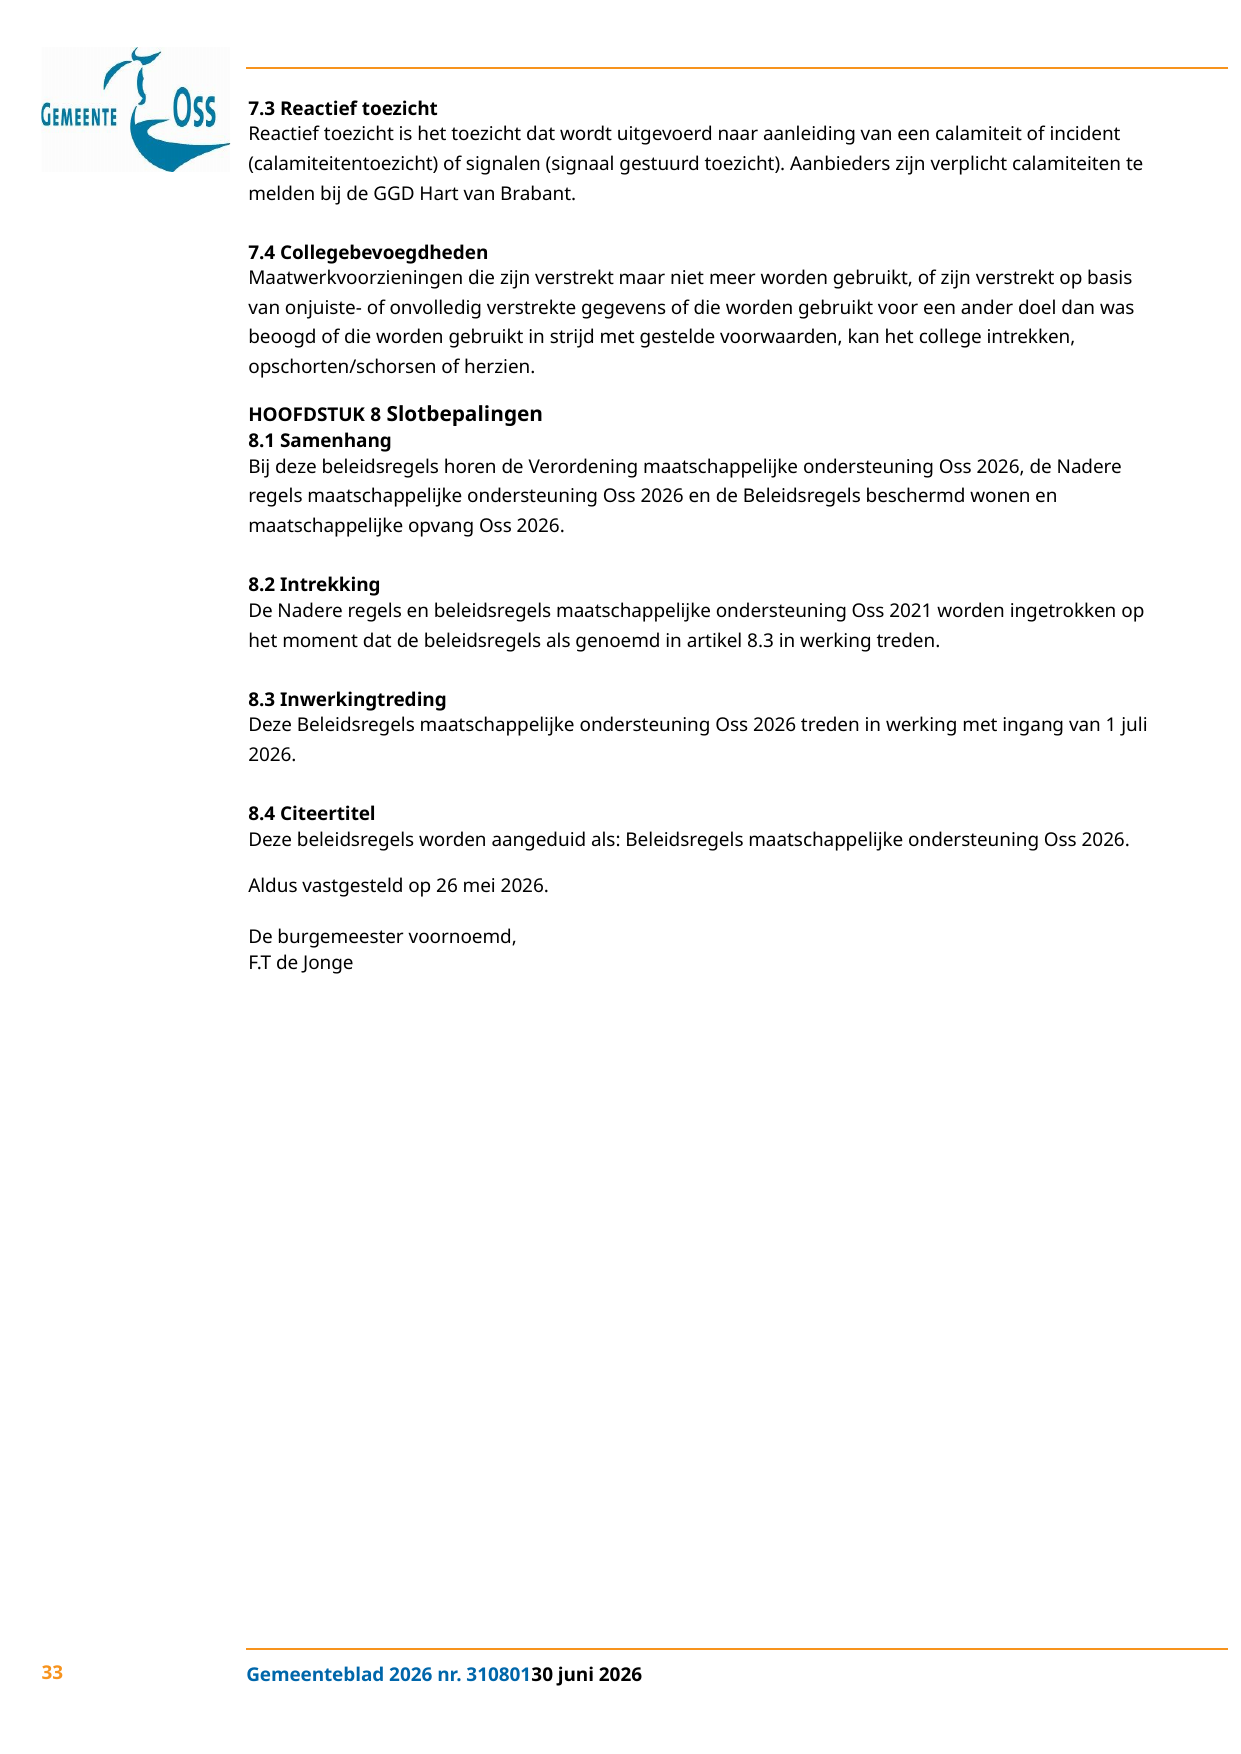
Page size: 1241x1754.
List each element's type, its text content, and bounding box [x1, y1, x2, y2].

text Aldus vastgesteld op 26 mei 2026. [248, 872, 1152, 897]
text 8.2 Intrekking [248, 571, 1152, 597]
text 7.3 Reactief toezicht [248, 95, 1152, 121]
text 7.4 Collegebevoegdheden [248, 239, 1152, 264]
text F.T de Jonge [248, 949, 1152, 975]
text De burgemeester voornoemd, [248, 923, 1152, 949]
text Deze beleidsregels worden aangeduid als: Beleidsregels maatschappelijke ondersteuning Oss 2026. [248, 826, 1152, 852]
text Reactief toezicht is het toezicht dat wordt uitgevoerd naar aanleiding van een calamiteit of incident (calamiteitentoezicht) of signalen (signaal gestuurd toezicht). Aanbieders zijn verplicht calamiteiten te melden bij de GGD Hart van Brabant. [248, 121, 1152, 205]
text 8.3 Inwerkingtreding [248, 686, 1152, 712]
text HOOFDSTUK 8 Slotbepalingen [248, 399, 1152, 427]
text De Nadere regels en beleidsregels maatschappelijke ondersteuning Oss 2021 worden ingetrokken op het moment dat de beleidsregels als genoemd in artikel 8.3 in werking treden. [248, 597, 1152, 652]
text Maatwerkvoorzieningen die zijn verstrekt maar niet meer worden gebruikt, of zijn verstrekt op basis van onjuiste- of onvolledig verstrekte gegevens of die worden gebruikt voor een ander doel dan was beoogd of die worden gebruikt in strijd met gestelde voorwaarden, kan het college intrekken, opschorten/schorsen of herzien. [248, 264, 1152, 379]
text Deze Beleidsregels maatschappelijke ondersteuning Oss 2026 treden in werking met ingang van 1 juli 2026. [248, 712, 1152, 767]
text Bij deze beleidsregels horen de Verordening maatschappelijke ondersteuning Oss 2026, de Nadere regels maatschappelijke ondersteuning Oss 2026 en de Beleidsregels beschermd wonen en maatschappelijke opvang Oss 2026. [248, 453, 1152, 538]
text 8.4 Citeertitel [248, 800, 1152, 826]
picture [41, 47, 231, 172]
text 8.1 Samenhang [248, 427, 1152, 453]
